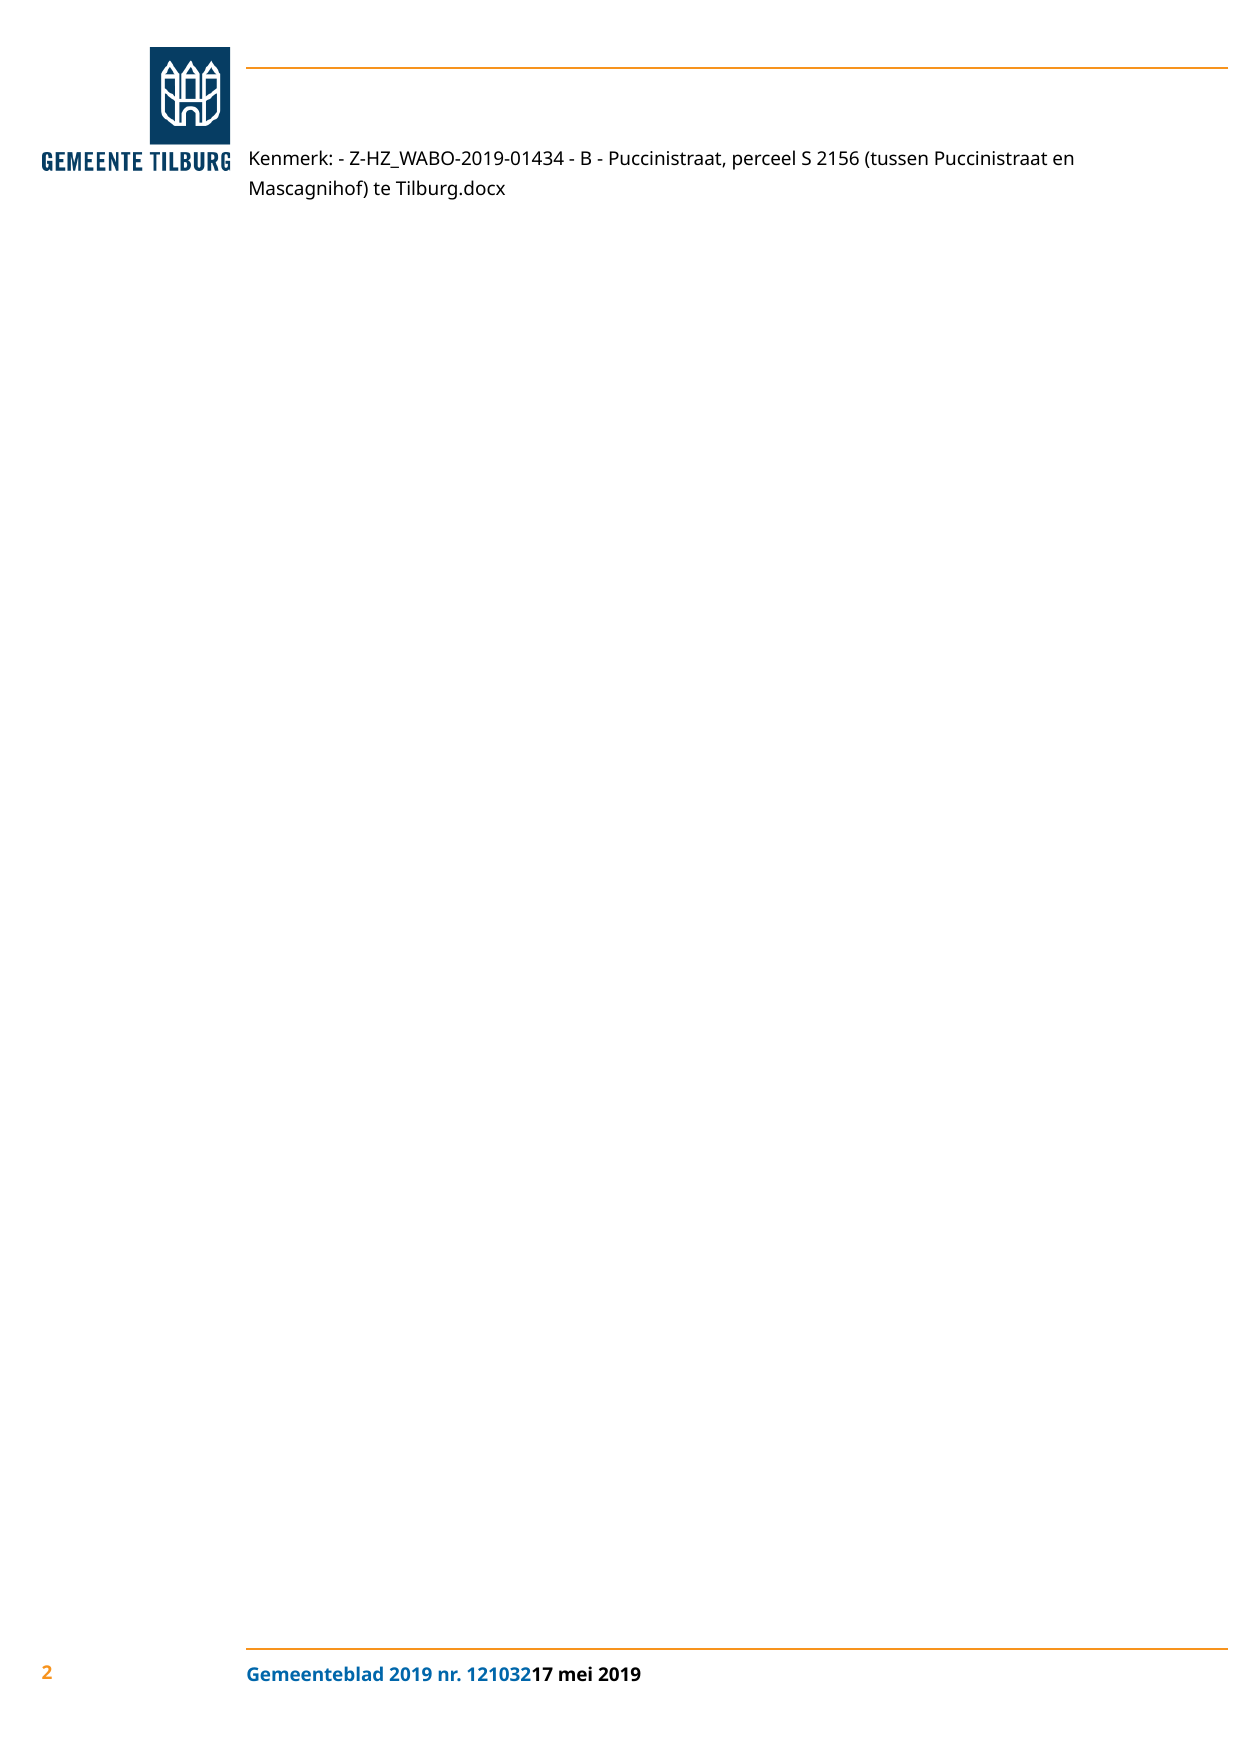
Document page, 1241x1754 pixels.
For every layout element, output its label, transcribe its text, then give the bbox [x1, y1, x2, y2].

picture [41, 47, 231, 172]
text Kenmerk: - Z-HZ_WABO-2019-01434 - B - Puccinistraat, perceel S 2156 (tussen Puccinistraat en Mascagnihof) te Tilburg.docx [248, 145, 1152, 201]
